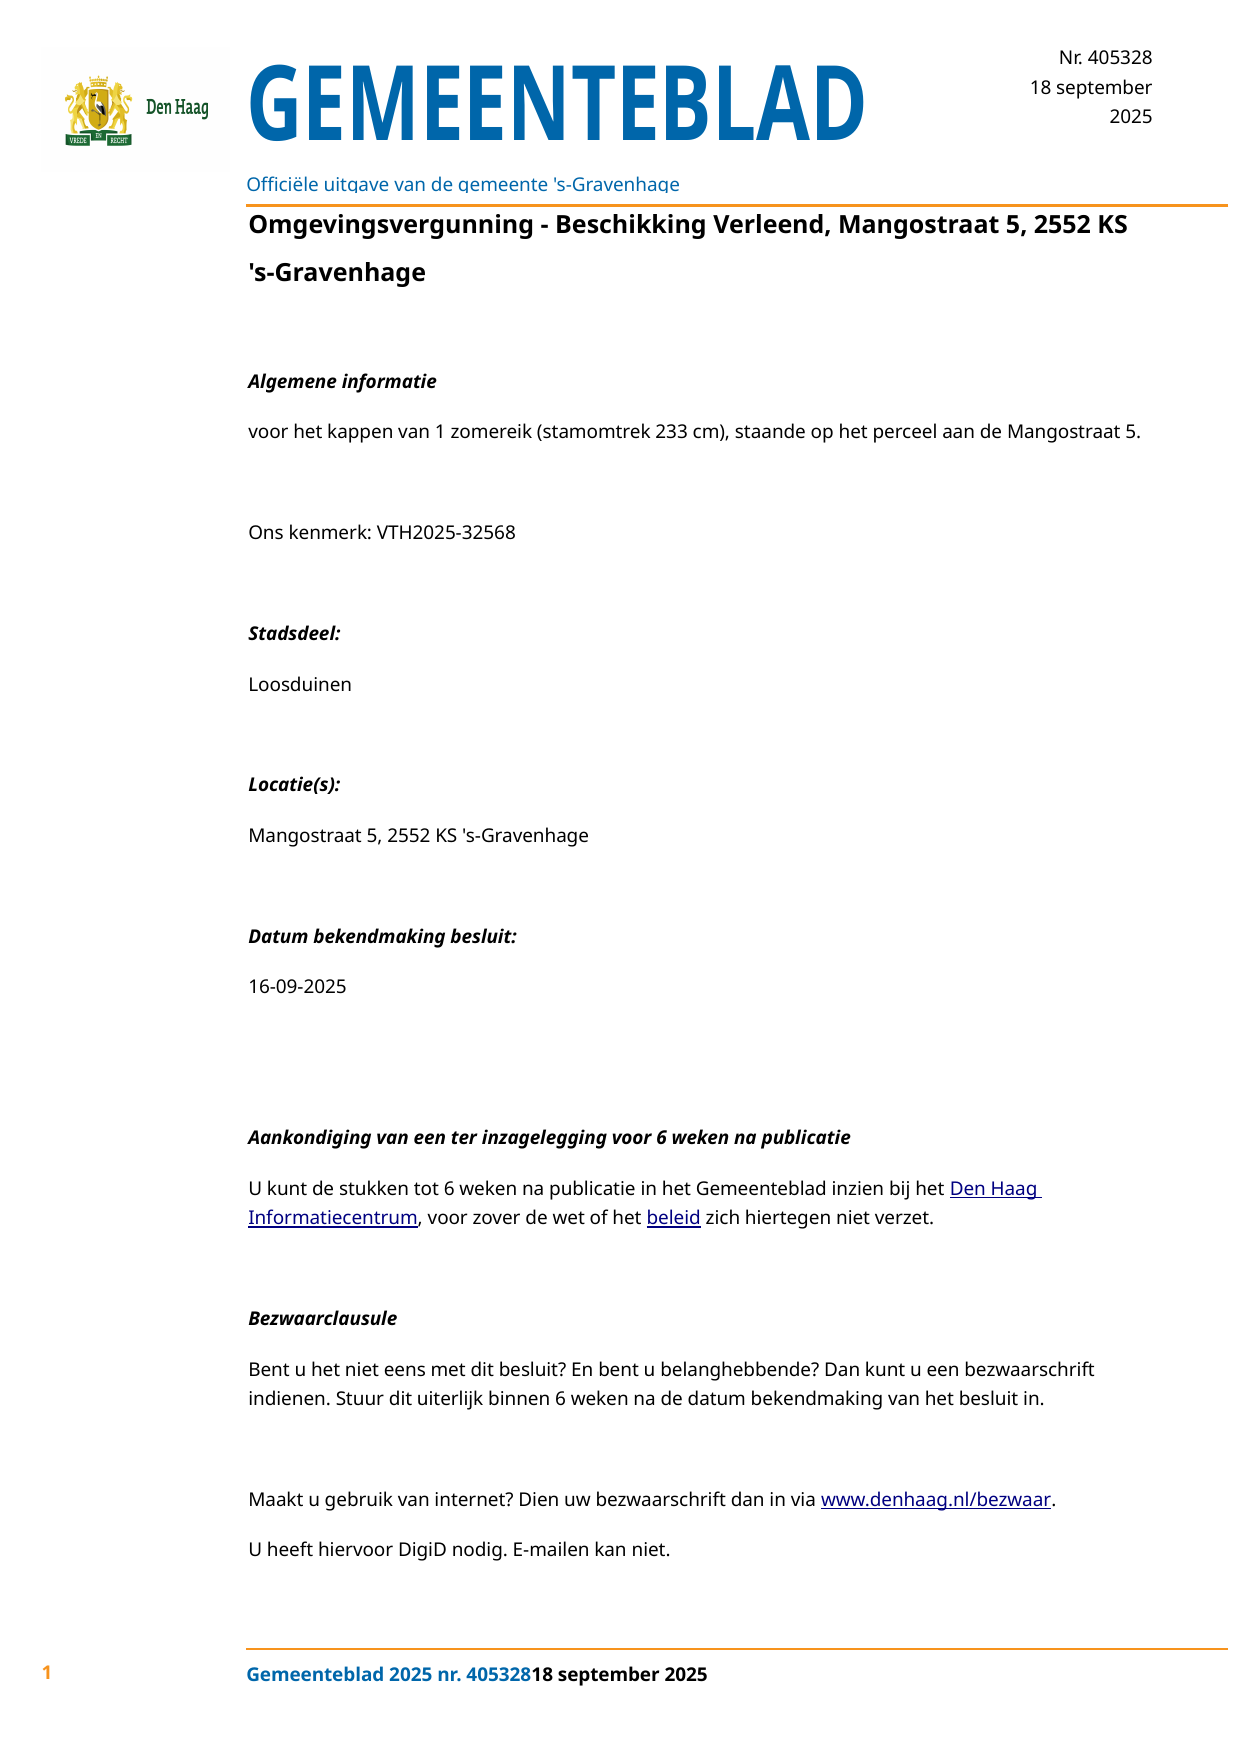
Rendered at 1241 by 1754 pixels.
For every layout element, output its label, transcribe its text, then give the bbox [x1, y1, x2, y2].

text Ons kenmerk: VTH2025-32568 [248, 519, 1152, 545]
text Loosduinen [248, 671, 1152, 697]
text voor het kappen van 1 zomereik (stamomtrek 233 cm), staande op het perceel aan de Mangostraat 5. [248, 419, 1152, 444]
text Mangostraat 5, 2552 KS 's-Gravenhage [248, 822, 1152, 848]
text Algemene informatie [248, 368, 1152, 394]
text U heeft hiervoor DigiD nodig. E-mailen kan niet. [248, 1537, 1152, 1562]
text Locatie(s): [248, 772, 1152, 797]
text Aankondiging van een ter inzagelegging voor 6 weken na publicatie [248, 1124, 1152, 1150]
text Stadsdeel: [248, 620, 1152, 646]
text Datum bekendmaking besluit: [248, 923, 1152, 949]
text Bent u het niet eens met dit besluit? En bent u belanghebbende? Dan kunt u een bezwaarschrift indienen. Stuur dit uiterlijk binnen 6 weken na de datum bekendmaking van het besluit in. [248, 1356, 1152, 1411]
text U kunt de stukken tot 6 weken na publicatie in het Gemeenteblad inzien bij het Den Haag Informatiecentrum, voor zover de wet of het beleid zich hiertegen niet verzet. [248, 1175, 1152, 1230]
text 16-09-2025 [248, 973, 1152, 999]
text Omgevingsvergunning - Beschikking Verleend, Mangostraat 5, 2552 KS 's-Gravenhage [248, 207, 1152, 288]
text Maakt u gebruik van internet? Dien uw bezwaarschrift dan in via www.denhaag.nl/bezwaar. [248, 1486, 1152, 1512]
picture [41, 47, 231, 172]
text Bezwaarclausule [248, 1305, 1152, 1331]
